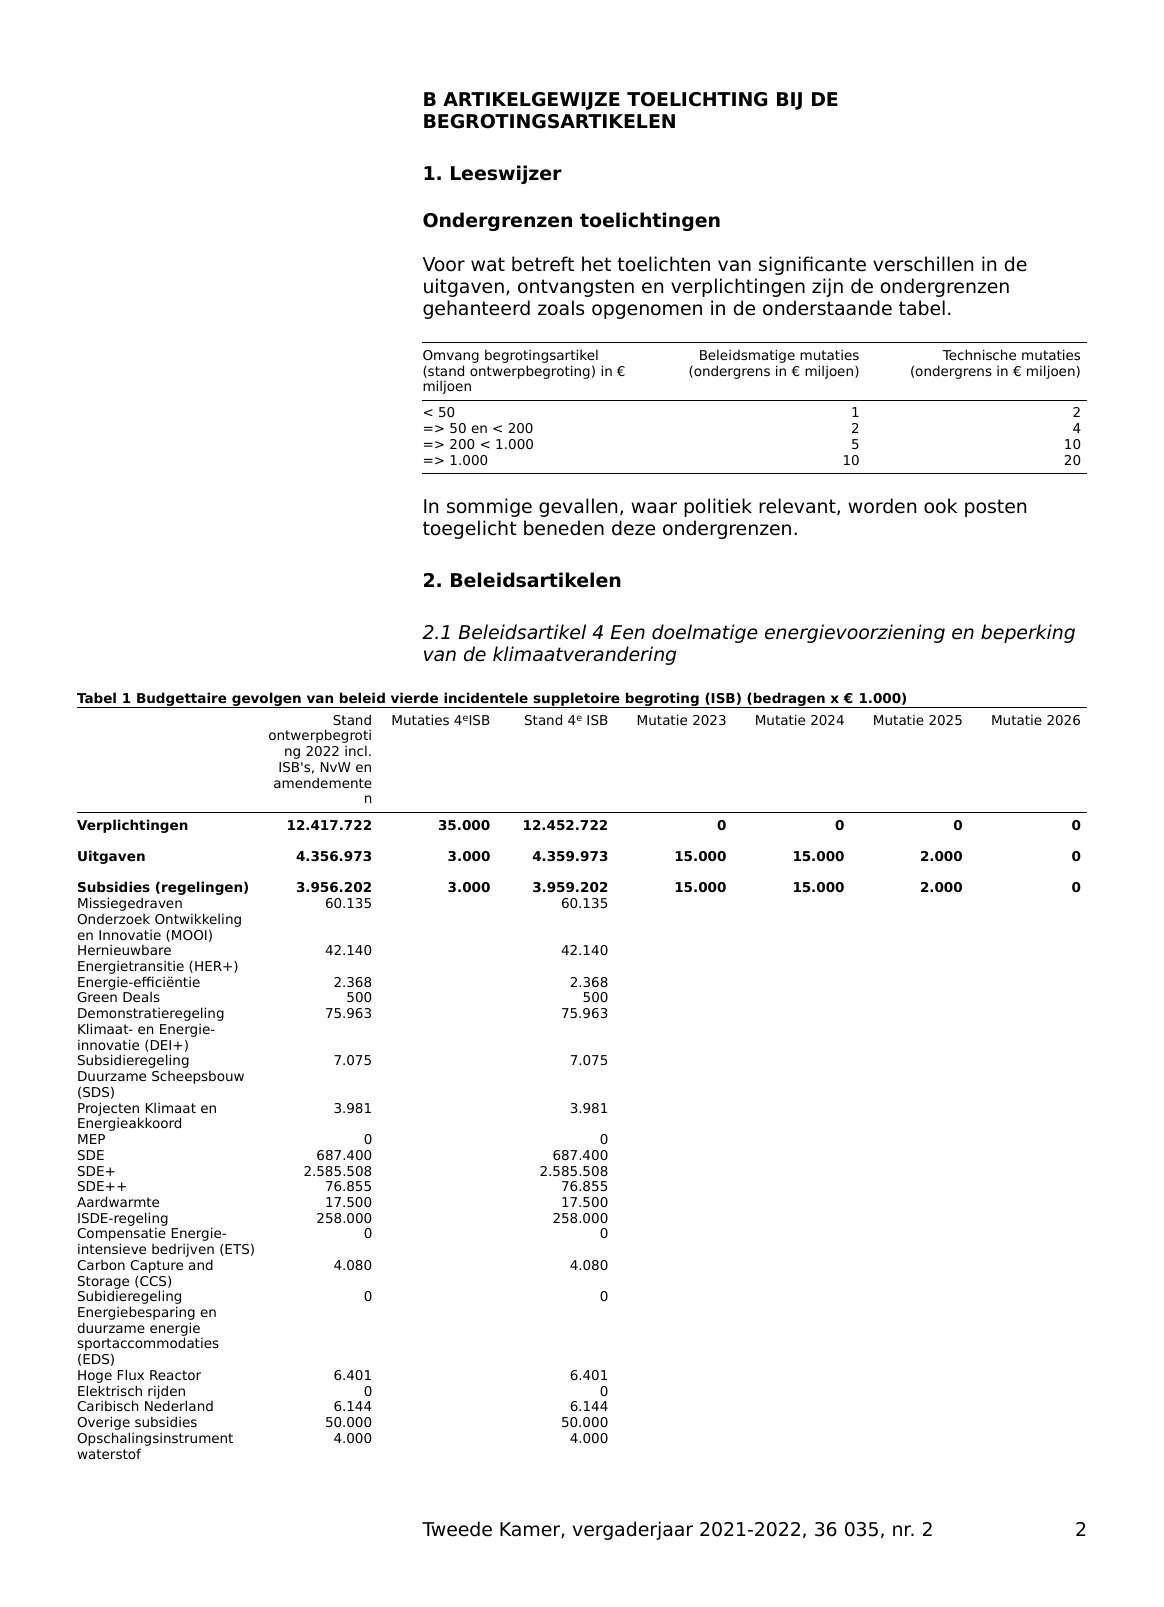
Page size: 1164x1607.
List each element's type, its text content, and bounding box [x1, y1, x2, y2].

table_cell [732, 865, 850, 880]
table_cell [614, 896, 732, 943]
table_cell => 200 < 1.000 [422, 437, 644, 452]
table_cell [850, 1195, 968, 1211]
table_cell 2.585.508 [496, 1163, 614, 1179]
table_cell [378, 1195, 496, 1211]
table_cell [969, 1006, 1087, 1053]
table_cell 2 [865, 401, 1087, 421]
table_cell [378, 896, 496, 943]
table_cell [732, 1100, 850, 1132]
table_cell 2 [644, 421, 865, 437]
subtitle 2.1 Beleidsartikel 4 Een doelmatige energievoorziening en beperking van de klimaatverandering [422, 622, 1087, 666]
table_cell 4.080 [260, 1258, 378, 1289]
table_cell [732, 1415, 850, 1431]
table_cell [969, 1399, 1087, 1415]
table_cell 3.956.202 [260, 880, 378, 896]
table_cell 0 [496, 1384, 614, 1399]
table_cell 0 [614, 813, 732, 833]
table_cell 12.417.722 [260, 813, 378, 833]
table_cell 10 [644, 453, 865, 473]
table_cell [732, 1053, 850, 1100]
table_cell 687.400 [260, 1148, 378, 1163]
table_cell [732, 1399, 850, 1415]
table_cell [260, 865, 378, 880]
table_cell 15.000 [614, 849, 732, 864]
table_cell [614, 1211, 732, 1226]
table_cell [77, 708, 260, 812]
table_cell [378, 1211, 496, 1226]
table_cell [732, 1289, 850, 1368]
table_cell Hernieuwbare Energietransitie (HER+) [77, 943, 260, 974]
table_cell Missiegedraven Onderzoek Ontwikkeling en Innovatie (MOOI) [77, 896, 260, 943]
table_cell 1 [644, 401, 865, 421]
table_cell Mutatie 2023 [614, 708, 732, 812]
table_cell Hoge Flux Reactor [77, 1368, 260, 1383]
table_cell MEP [77, 1132, 260, 1148]
table_cell 35.000 [378, 813, 496, 833]
table_cell Caribisch Nederland [77, 1399, 260, 1415]
table_cell [378, 975, 496, 990]
table_cell 60.135 [260, 896, 378, 943]
table_cell [850, 865, 968, 880]
table_cell [969, 1289, 1087, 1368]
table_cell 4.356.973 [260, 849, 378, 864]
table_cell 0 [969, 880, 1087, 896]
table_cell [969, 943, 1087, 974]
table_header Technische mutaties (ondergrens in € miljoen) [865, 343, 1087, 399]
table_cell [496, 865, 614, 880]
table_cell Subidieregeling Energiebesparing en duurzame energie sportaccommodaties (EDS) [77, 1289, 260, 1368]
table_cell [969, 833, 1087, 849]
table_cell [77, 833, 260, 849]
table_cell 0 [850, 813, 968, 833]
table_cell 0 [969, 849, 1087, 864]
table_cell [850, 1415, 968, 1431]
table_cell [378, 1179, 496, 1195]
table_cell [614, 1415, 732, 1431]
table_cell 12.452.722 [496, 813, 614, 833]
table_cell Uitgaven [77, 849, 260, 864]
table_cell 5 [644, 437, 865, 452]
table_cell [969, 1179, 1087, 1195]
table_cell [614, 943, 732, 974]
table_cell Subsidies (regelingen) [77, 880, 260, 896]
table_cell 500 [260, 990, 378, 1006]
table_cell [850, 1368, 968, 1383]
table_cell [378, 1431, 496, 1462]
table_cell 75.963 [496, 1006, 614, 1053]
table_cell 0 [260, 1132, 378, 1148]
table_cell Compensatie Energie-intensieve bedrijven (ETS) [77, 1226, 260, 1258]
table_cell [969, 865, 1087, 880]
table_cell [969, 1431, 1087, 1462]
table_cell [732, 1384, 850, 1399]
table_cell 2.368 [496, 975, 614, 990]
table_cell 6.144 [496, 1399, 614, 1415]
table_cell [614, 865, 732, 880]
table_cell 15.000 [732, 880, 850, 896]
table_cell [732, 896, 850, 943]
table_cell 75.963 [260, 1006, 378, 1053]
table_cell 258.000 [496, 1211, 614, 1226]
table_cell [732, 1179, 850, 1195]
table_cell Subsidieregeling Duurzame Scheepsbouw (SDS) [77, 1053, 260, 1100]
table_cell 0 [260, 1226, 378, 1258]
table_cell 4.000 [260, 1431, 378, 1462]
table_cell [850, 975, 968, 990]
table_cell [732, 1195, 850, 1211]
table_cell [969, 1211, 1087, 1226]
table_cell [614, 1195, 732, 1211]
table_cell 15.000 [732, 849, 850, 864]
table_cell 0 [260, 1289, 378, 1368]
table_cell [732, 833, 850, 849]
table_cell 258.000 [260, 1211, 378, 1226]
subtitle 1. Leeswijzer [422, 163, 1087, 185]
table_cell 76.855 [496, 1179, 614, 1195]
table_cell [614, 1148, 732, 1163]
subtitle B ARTIKELGEWIJZE TOELICHTING BIJ DE BEGROTINGSARTIKELEN [422, 89, 1087, 133]
table_cell [614, 833, 732, 849]
table_cell Aardwarmte [77, 1195, 260, 1211]
text Voor wat betreft het toelichten van significante verschillen in de uitgaven, ontvangsten en verplichtingen zijn de ondergrenzen gehanteerd zoals opgenomen in de onderstaande tabel. [422, 254, 1087, 320]
table_cell 50.000 [260, 1415, 378, 1431]
table_cell [614, 1132, 732, 1148]
table_cell [614, 1384, 732, 1399]
table_cell 3.981 [496, 1100, 614, 1132]
table_cell [850, 1226, 968, 1258]
table_cell [614, 1100, 732, 1132]
table_cell [614, 1179, 732, 1195]
table_cell [614, 1258, 732, 1289]
table_cell [732, 1163, 850, 1179]
table_cell Opschalingsinstrument waterstof [77, 1431, 260, 1462]
table_cell Green Deals [77, 990, 260, 1006]
table_cell [850, 1100, 968, 1132]
table_cell [850, 1148, 968, 1163]
table_cell [378, 990, 496, 1006]
table_cell [378, 1399, 496, 1415]
table_cell 20 [865, 453, 1087, 473]
table_cell 6.401 [260, 1368, 378, 1383]
table_cell [732, 1006, 850, 1053]
table_cell [378, 1132, 496, 1148]
table_cell 42.140 [496, 943, 614, 974]
table_cell 2.000 [850, 849, 968, 864]
table_cell [378, 1258, 496, 1289]
table_cell 4.080 [496, 1258, 614, 1289]
table_cell 0 [969, 813, 1087, 833]
table_cell [378, 943, 496, 974]
table_cell 0 [496, 1132, 614, 1148]
table_cell [850, 1179, 968, 1195]
table_cell [969, 1100, 1087, 1132]
table_cell SDE++ [77, 1179, 260, 1195]
table_cell 0 [732, 813, 850, 833]
table_cell [969, 975, 1087, 990]
table_cell [732, 1132, 850, 1148]
table_cell 3.000 [378, 880, 496, 896]
table_cell [969, 1258, 1087, 1289]
table_cell Demonstratieregeling Klimaat- en Energie-innovatie (DEI+) [77, 1006, 260, 1053]
table_cell [850, 1053, 968, 1100]
table_cell 2.368 [260, 975, 378, 990]
table_cell [614, 975, 732, 990]
table_cell [77, 865, 260, 880]
table_cell Stand 4e ISB [496, 708, 614, 812]
table_cell [850, 833, 968, 849]
table_cell [850, 990, 968, 1006]
table_cell [614, 1289, 732, 1368]
table_cell Mutatie 2026 [969, 708, 1087, 812]
table_cell [850, 943, 968, 974]
table_cell [378, 1226, 496, 1258]
table_cell [496, 833, 614, 849]
table_cell [850, 1006, 968, 1053]
table_cell SDE+ [77, 1163, 260, 1179]
table_cell [850, 1163, 968, 1179]
table_cell [969, 896, 1087, 943]
table_cell [732, 943, 850, 974]
table_header Beleidsmatige mutaties (ondergrens in € miljoen) [644, 343, 865, 399]
table_cell [378, 1368, 496, 1383]
table_cell 10 [865, 437, 1087, 452]
table_cell => 50 en < 200 [422, 421, 644, 437]
table_cell [969, 1195, 1087, 1211]
table_cell 3.981 [260, 1100, 378, 1132]
table_cell [378, 1415, 496, 1431]
table_cell [850, 1384, 968, 1399]
table_cell 0 [260, 1384, 378, 1399]
table_cell [614, 1368, 732, 1383]
table_cell [969, 1053, 1087, 1100]
table_cell [732, 990, 850, 1006]
table_cell 76.855 [260, 1179, 378, 1195]
table_cell [614, 1431, 732, 1462]
table_cell [850, 1258, 968, 1289]
table_cell 0 [496, 1289, 614, 1368]
table_cell 2.000 [850, 880, 968, 896]
table_cell [732, 1431, 850, 1462]
table_cell => 1.000 [422, 453, 644, 473]
table_cell 42.140 [260, 943, 378, 974]
table_cell 3.959.202 [496, 880, 614, 896]
table_cell 50.000 [496, 1415, 614, 1431]
table_cell 500 [496, 990, 614, 1006]
table_cell [850, 1211, 968, 1226]
table_cell [378, 1100, 496, 1132]
table_cell [969, 1415, 1087, 1431]
table_cell [969, 1384, 1087, 1399]
table_cell [732, 1368, 850, 1383]
table_cell [969, 990, 1087, 1006]
table_cell 7.075 [496, 1053, 614, 1100]
table_cell [969, 1132, 1087, 1148]
table_cell [614, 990, 732, 1006]
table_cell 60.135 [496, 896, 614, 943]
table_cell [378, 865, 496, 880]
table_cell [378, 1006, 496, 1053]
table_cell [850, 1289, 968, 1368]
table_cell [378, 1053, 496, 1100]
table_cell < 50 [422, 401, 644, 421]
table_cell [378, 1148, 496, 1163]
table_cell Projecten Klimaat en Energieakkoord [77, 1100, 260, 1132]
table_cell 6.401 [496, 1368, 614, 1383]
table_cell Stand ontwerpbegroting 2022 incl. ISB's, NvW en amendementen [260, 708, 378, 812]
table_cell 4 [865, 421, 1087, 437]
subtitle 2. Beleidsartikelen [422, 570, 1087, 592]
table_cell [969, 1148, 1087, 1163]
table_cell Mutatie 2024 [732, 708, 850, 812]
table_cell 17.500 [496, 1195, 614, 1211]
table_cell 3.000 [378, 849, 496, 864]
table_cell [732, 975, 850, 990]
table_cell 17.500 [260, 1195, 378, 1211]
table_cell [614, 1163, 732, 1179]
table_cell [614, 1006, 732, 1053]
table_cell Mutaties 4eISB [378, 708, 496, 812]
table_cell [850, 1132, 968, 1148]
table_cell [732, 1258, 850, 1289]
table_cell 4.359.973 [496, 849, 614, 864]
table_cell SDE [77, 1148, 260, 1163]
table_cell Verplichtingen [77, 813, 260, 833]
table_cell Elektrisch rijden [77, 1384, 260, 1399]
table_cell [969, 1226, 1087, 1258]
table_cell [378, 1163, 496, 1179]
table_cell [260, 833, 378, 849]
table_header Omvang begrotingsartikel (stand ontwerpbegroting) in € miljoen [422, 343, 644, 399]
table_header Tabel 1 Budgettaire gevolgen van beleid vierde incidentele suppletoire begroting (ISB) (bedragen x € 1.000) [77, 691, 1087, 707]
table_cell ISDE-regeling [77, 1211, 260, 1226]
table_cell [850, 1431, 968, 1462]
table_cell 7.075 [260, 1053, 378, 1100]
table_cell 2.585.508 [260, 1163, 378, 1179]
table_cell [378, 1289, 496, 1368]
subtitle Ondergrenzen toelichtingen [422, 210, 1087, 232]
table_cell [378, 1384, 496, 1399]
table_cell Carbon Capture and Storage (CCS) [77, 1258, 260, 1289]
table_cell 687.400 [496, 1148, 614, 1163]
table_cell 0 [496, 1226, 614, 1258]
table_cell [614, 1226, 732, 1258]
table_cell [378, 833, 496, 849]
table_cell 6.144 [260, 1399, 378, 1415]
table_cell [732, 1211, 850, 1226]
table_cell [969, 1163, 1087, 1179]
table_cell [850, 1399, 968, 1415]
table_cell [732, 1148, 850, 1163]
table_cell 4.000 [496, 1431, 614, 1462]
text In sommige gevallen, waar politiek relevant, worden ook posten toegelicht beneden deze ondergrenzen. [422, 496, 1087, 540]
table_cell [732, 1226, 850, 1258]
table_cell Energie-efficiëntie [77, 975, 260, 990]
table_cell Mutatie 2025 [850, 708, 968, 812]
table_cell [850, 896, 968, 943]
table_cell [969, 1368, 1087, 1383]
table_cell [614, 1399, 732, 1415]
table_cell [614, 1053, 732, 1100]
table_cell 15.000 [614, 880, 732, 896]
table_cell Overige subsidies [77, 1415, 260, 1431]
